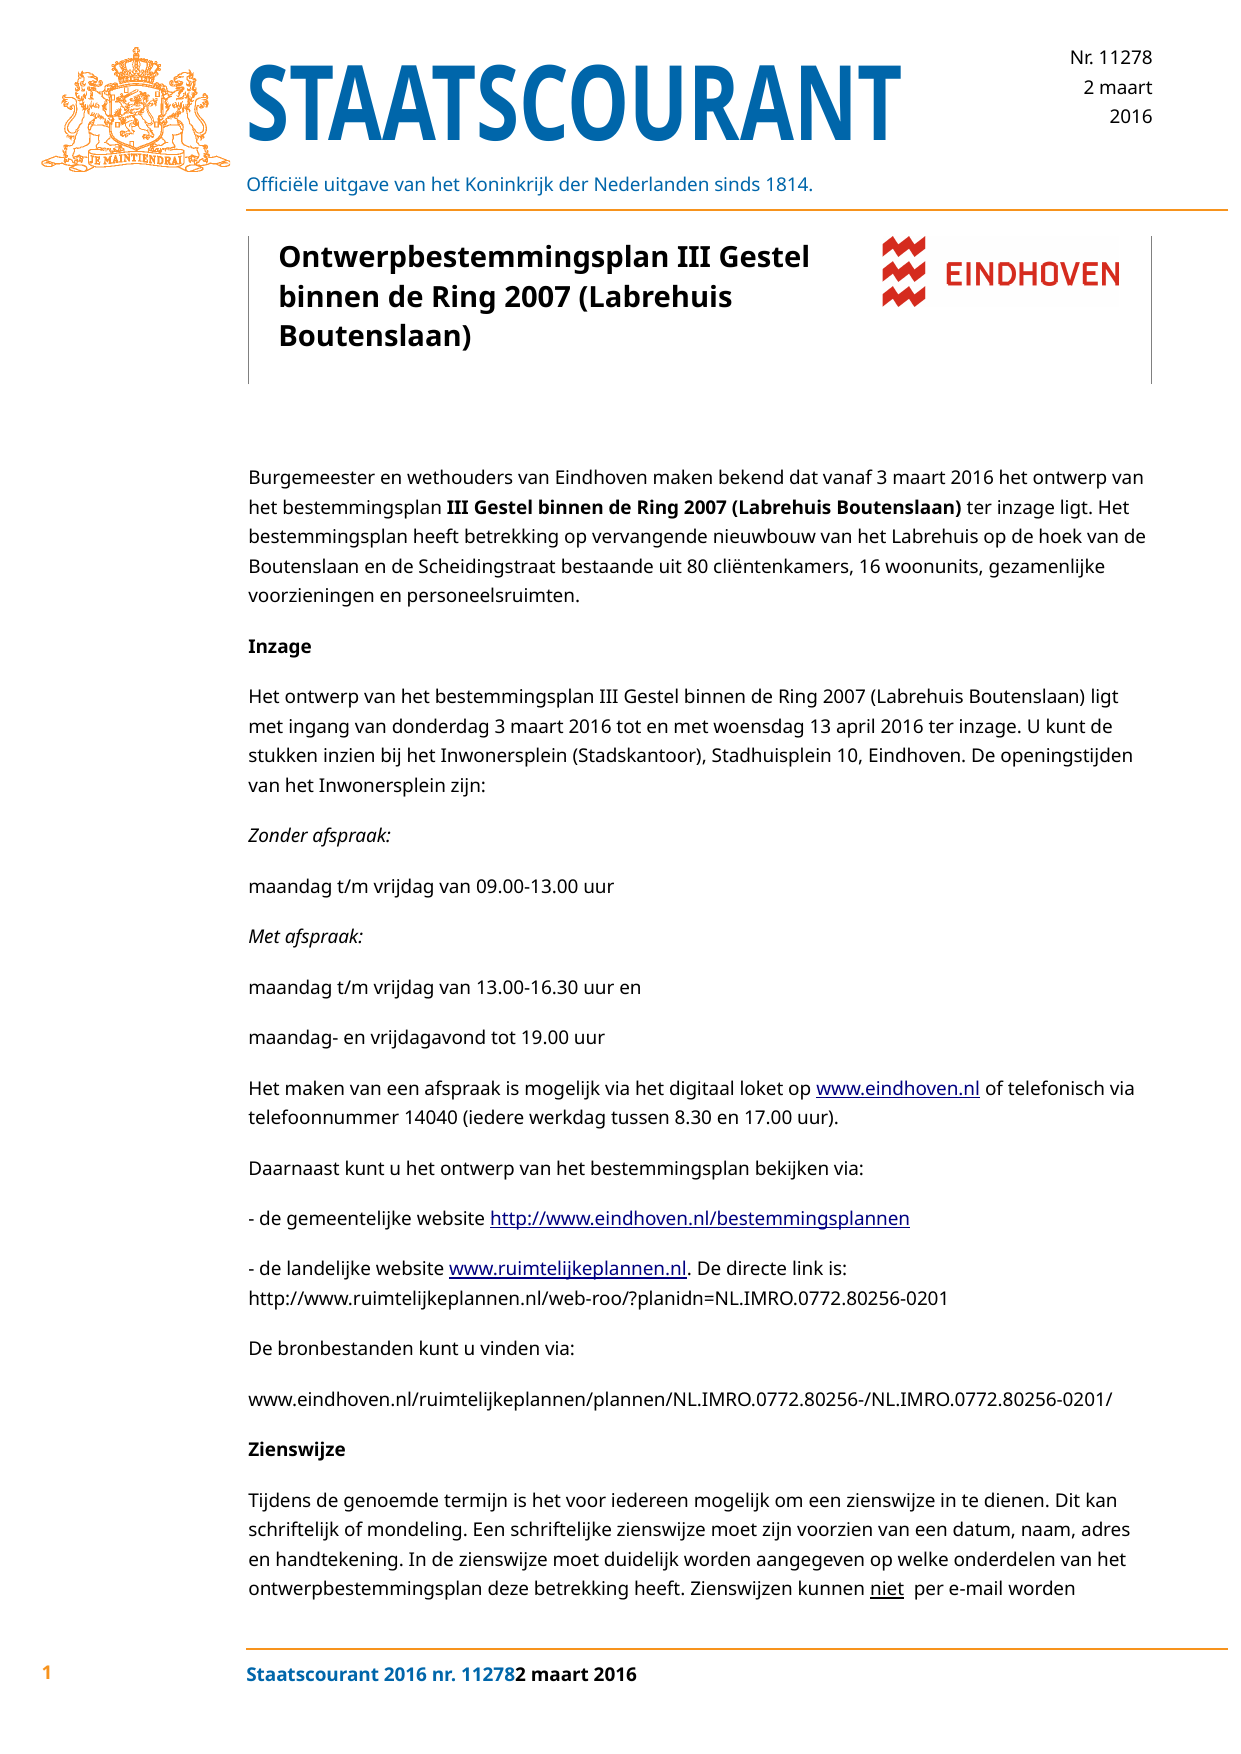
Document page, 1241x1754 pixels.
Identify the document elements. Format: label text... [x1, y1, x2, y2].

text www.eindhoven.nl/ruimtelijkeplannen/plannen/NL.IMRO.0772.80256-/NL.IMRO.0772.80256-0201/ [248, 1386, 1152, 1412]
text - de gemeentelijke website http://www.eindhoven.nl/bestemmingsplannen [248, 1205, 1152, 1231]
text Met afspraak: [248, 923, 1152, 949]
text Zienswijze [248, 1436, 1152, 1462]
text Het maken van een afspraak is mogelijk via het digitaal loket op www.eindhoven.nl of telefonisch via telefoonnummer 14040 (iedere werkdag tussen 8.30 en 17.00 uur). [248, 1075, 1152, 1130]
picture [41, 47, 231, 172]
text maandag t/m vrijdag van 09.00-13.00 uur [248, 873, 1152, 899]
text Tijdens de genoemde termijn is het voor iedereen mogelijk om een zienswijze in te dienen. Dit kan schriftelijk of mondeling. Een schriftelijke zienswijze moet zijn voorzien van een datum, naam, adres en handtekening. In de zienswijze moet duidelijk worden aangegeven op welke onderdelen van het ontwerpbestemmingsplan deze betrekking heeft. Zienswijzen kunnen niet per e-mail worden [248, 1487, 1152, 1601]
text De bronbestanden kunt u vinden via: [248, 1336, 1152, 1361]
table_header Ontwerpbestemmingsplan III Gestel binnen de Ring 2007 (Labrehuis Boutenslaan) [249, 236, 850, 384]
text Het ontwerp van het bestemmingsplan III Gestel binnen de Ring 2007 (Labrehuis Boutenslaan) ligt met ingang van donderdag 3 maart 2016 tot en met woensdag 13 april 2016 ter inzage. U kunt de stukken inzien bij het Inwonersplein (Stadskantoor), Stadhuisplein 10, Eindhoven. De openingstijden van het Inwonersplein zijn: [248, 683, 1152, 798]
text maandag- en vrijdagavond tot 19.00 uur [248, 1024, 1152, 1050]
text Burgemeester en wethouders van Eindhoven maken bekend dat vanaf 3 maart 2016 het ontwerp van het bestemmingsplan III Gestel binnen de Ring 2007 (Labrehuis Boutenslaan) ter inzage ligt. Het bestemmingsplan heeft betrekking op vervangende nieuwbouw van het Labrehuis op de hoek van de Boutenslaan en de Scheidingstraat bestaande uit 80 cliëntenkamers, 16 woonunits, gezamenlijke voorzieningen en personeelsruimten. [248, 464, 1152, 608]
text Zonder afspraak: [248, 823, 1152, 848]
text Inzage [248, 633, 1152, 659]
picture [882, 236, 1119, 307]
text maandag t/m vrijdag van 13.00-16.30 uur en [248, 974, 1152, 1000]
text - de landelijke website www.ruimtelijkeplannen.nl. De directe link is: http://www.ruimtelijkeplannen.nl/web-roo/?planidn=NL.IMRO.0772.80256-0201 [248, 1256, 1152, 1311]
table_header [850, 236, 1151, 384]
text Daarnaast kunt u het ontwerp van het bestemmingsplan bekijken via: [248, 1155, 1152, 1181]
